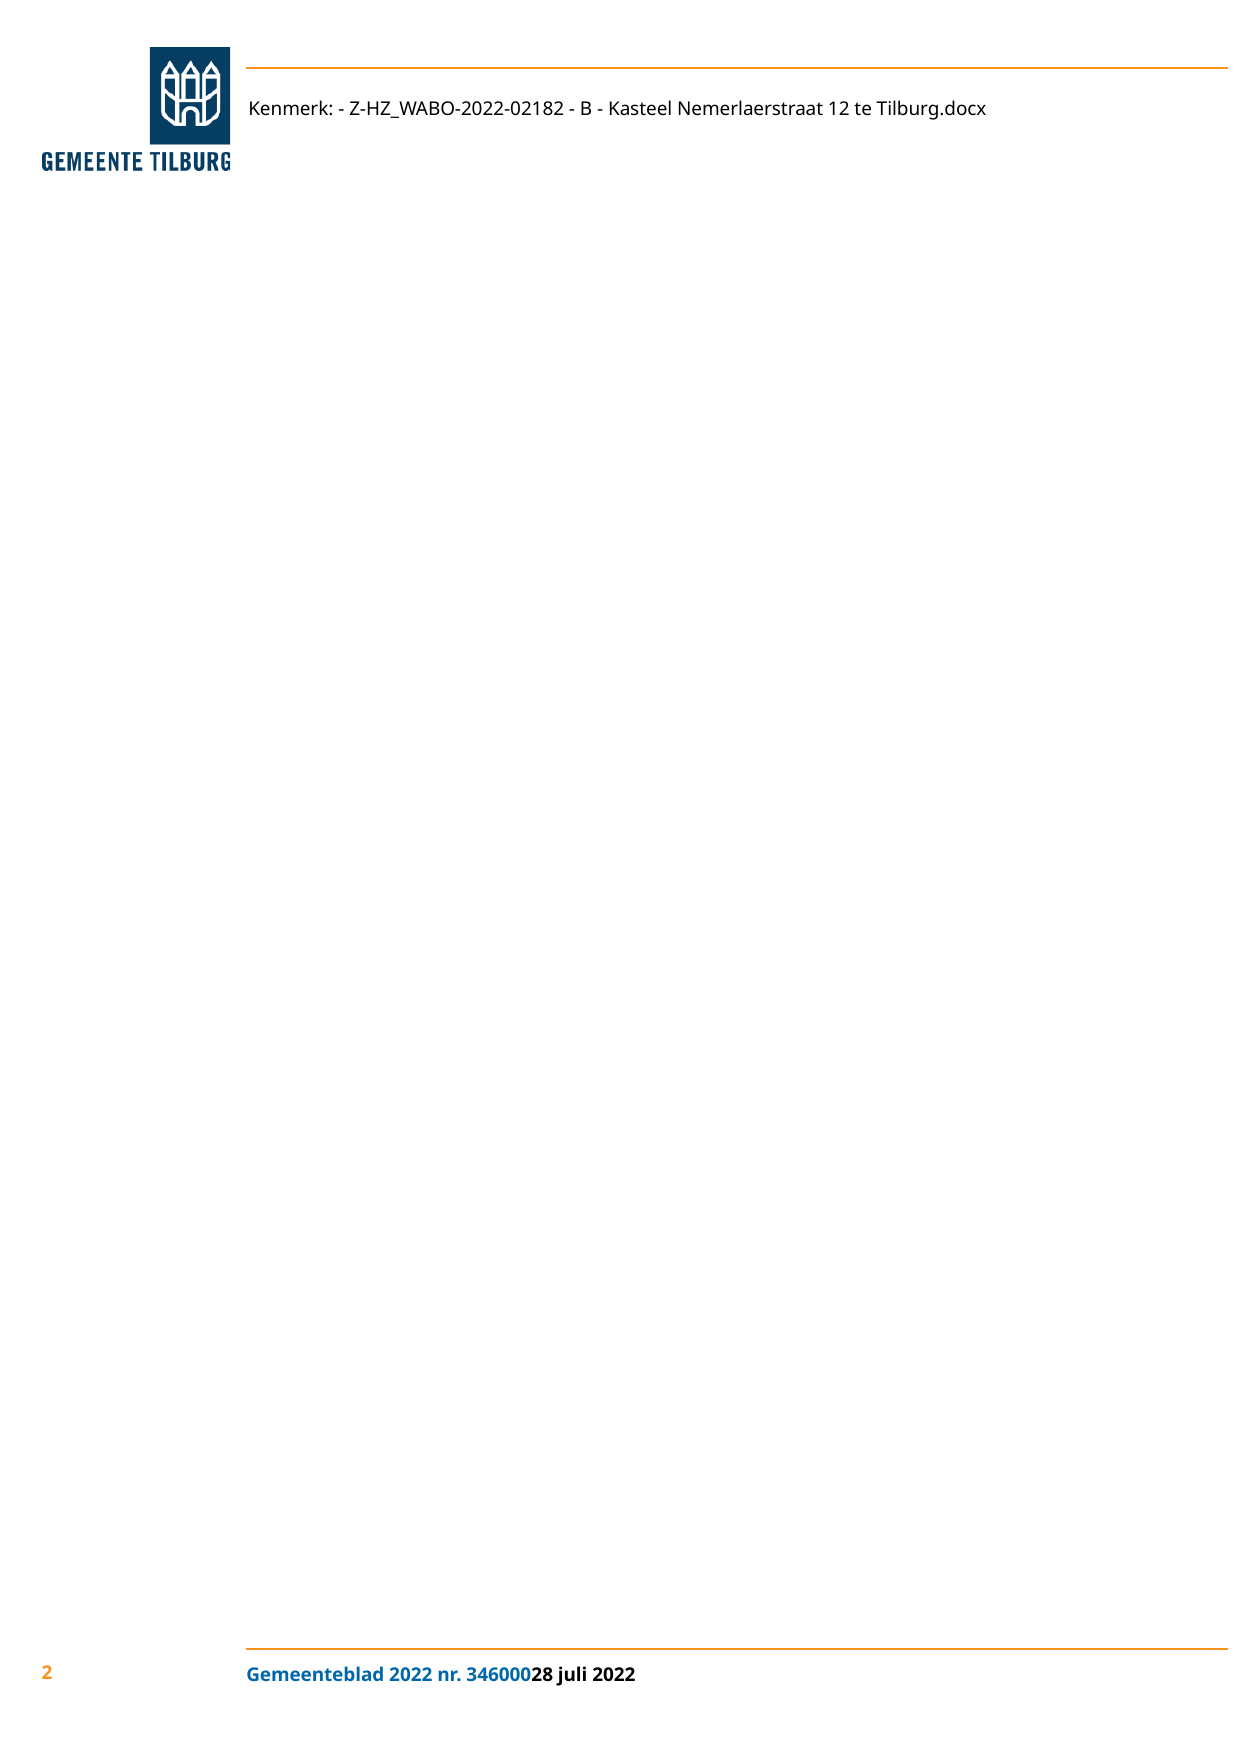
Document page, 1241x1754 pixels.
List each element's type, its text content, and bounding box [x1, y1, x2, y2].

text Kenmerk: - Z-HZ_WABO-2022-02182 - B - Kasteel Nemerlaerstraat 12 te Tilburg.docx [248, 95, 1152, 121]
picture [41, 47, 231, 172]
